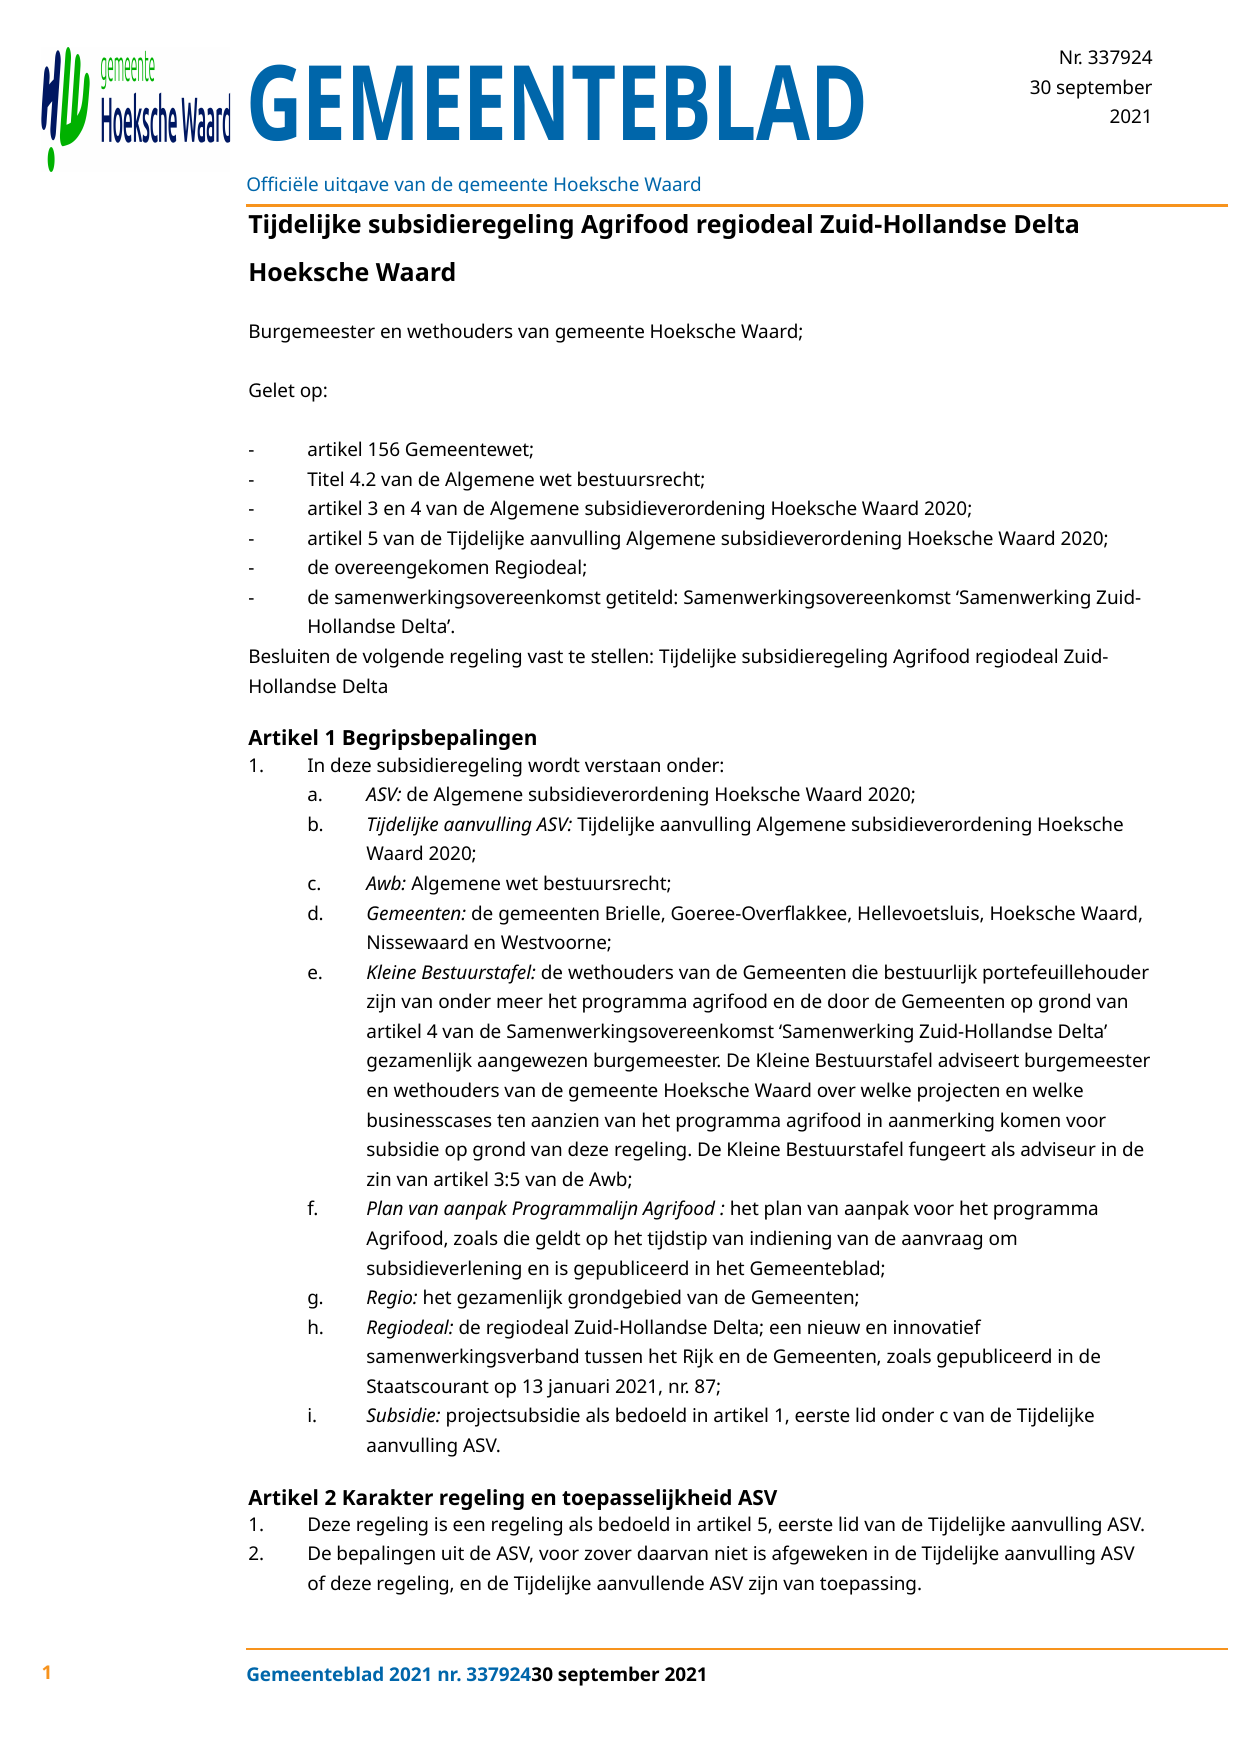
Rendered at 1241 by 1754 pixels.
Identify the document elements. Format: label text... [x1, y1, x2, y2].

list Titel 4.2 van de Algemene wet bestuursrecht; [248, 466, 1152, 492]
list De bepalingen uit de ASV, voor zover daarvan niet is afgeweken in de Tijdelijke aanvulling ASV of deze regeling, en de Tijdelijke aanvullende ASV zijn van toepassing. [248, 1541, 1152, 1596]
picture [41, 47, 231, 172]
list artikel 3 en 4 van de Algemene subsidieverordening Hoeksche Waard 2020; [248, 495, 1152, 521]
list Gemeenten: de gemeenten Brielle, Goeree-Overflakkee, Hellevoetsluis, Hoeksche Waard, Nissewaard en Westvoorne; [307, 900, 1152, 955]
text Tijdelijke subsidieregeling Agrifood regiodeal Zuid-Hollandse Delta Hoeksche Waard [248, 207, 1152, 288]
list Regiodeal: de regiodeal Zuid-Hollandse Delta; een nieuw en innovatief samenwerkingsverband tussen het Rijk en de Gemeenten, zoals gepubliceerd in de Staatscourant op 13 januari 2021, nr. 87; [307, 1314, 1152, 1399]
list ASV: de Algemene subsidieverordening Hoeksche Waard 2020; [307, 781, 1152, 807]
text Burgemeester en wethouders van gemeente Hoeksche Waard; [248, 318, 1152, 344]
list Subsidie: projectsubsidie als bedoeld in artikel 1, eerste lid onder c van de Tijdelijke aanvulling ASV. [307, 1403, 1152, 1458]
list In deze subsidieregeling wordt verstaan onder: [248, 752, 1152, 777]
list de overeengekomen Regiodeal; [248, 554, 1152, 580]
text Besluiten de volgende regeling vast te stellen: Tijdelijke subsidieregeling Agrifood regiodeal Zuid-Hollandse Delta [248, 643, 1152, 699]
list artikel 5 van de Tijdelijke aanvulling Algemene subsidieverordening Hoeksche Waard 2020; [248, 525, 1152, 551]
list Kleine Bestuurstafel: de wethouders van de Gemeenten die bestuurlijk portefeuillehouder zijn van onder meer het programma agrifood en de door de Gemeenten op grond van artikel 4 van de Samenwerkingsovereenkomst ‘Samenwerking Zuid-Hollandse Delta’ gezamenlijk aangewezen burgemeester. De Kleine Bestuurstafel adviseert burgemeester en wethouders van de gemeente Hoeksche Waard over welke projecten en welke businesscases ten aanzien van het programma agrifood in aanmerking komen voor subsidie op grond van deze regeling. De Kleine Bestuurstafel fungeert als adviseur in de zin van artikel 3:5 van de Awb; [307, 959, 1152, 1192]
list de samenwerkingsovereenkomst getiteld: Samenwerkingsovereenkomst ‘Samenwerking Zuid-Hollandse Delta’. [248, 584, 1152, 639]
list Plan van aanpak Programmalijn Agrifood : het plan van aanpak voor het programma Agrifood, zoals die geldt op het tijdstip van indiening van de aanvraag om subsidieverlening en is gepubliceerd in het Gemeenteblad; [307, 1196, 1152, 1280]
list Regio: het gezamenlijk grondgebied van de Gemeenten; [307, 1284, 1152, 1310]
list Tijdelijke aanvulling ASV: Tijdelijke aanvulling Algemene subsidieverordening Hoeksche Waard 2020; [307, 811, 1152, 866]
list Awb: Algemene wet bestuursrecht; [307, 870, 1152, 896]
text Gelet op: [248, 377, 1152, 403]
text Artikel 2 Karakter regeling en toepasselijkheid ASV [248, 1483, 1152, 1511]
text Artikel 1 Begripsbepalingen [248, 723, 1152, 752]
list artikel 156 Gemeentewet; [248, 436, 1152, 462]
list Deze regeling is een regeling als bedoeld in artikel 5, eerste lid van de Tijdelijke aanvulling ASV. [248, 1511, 1152, 1537]
